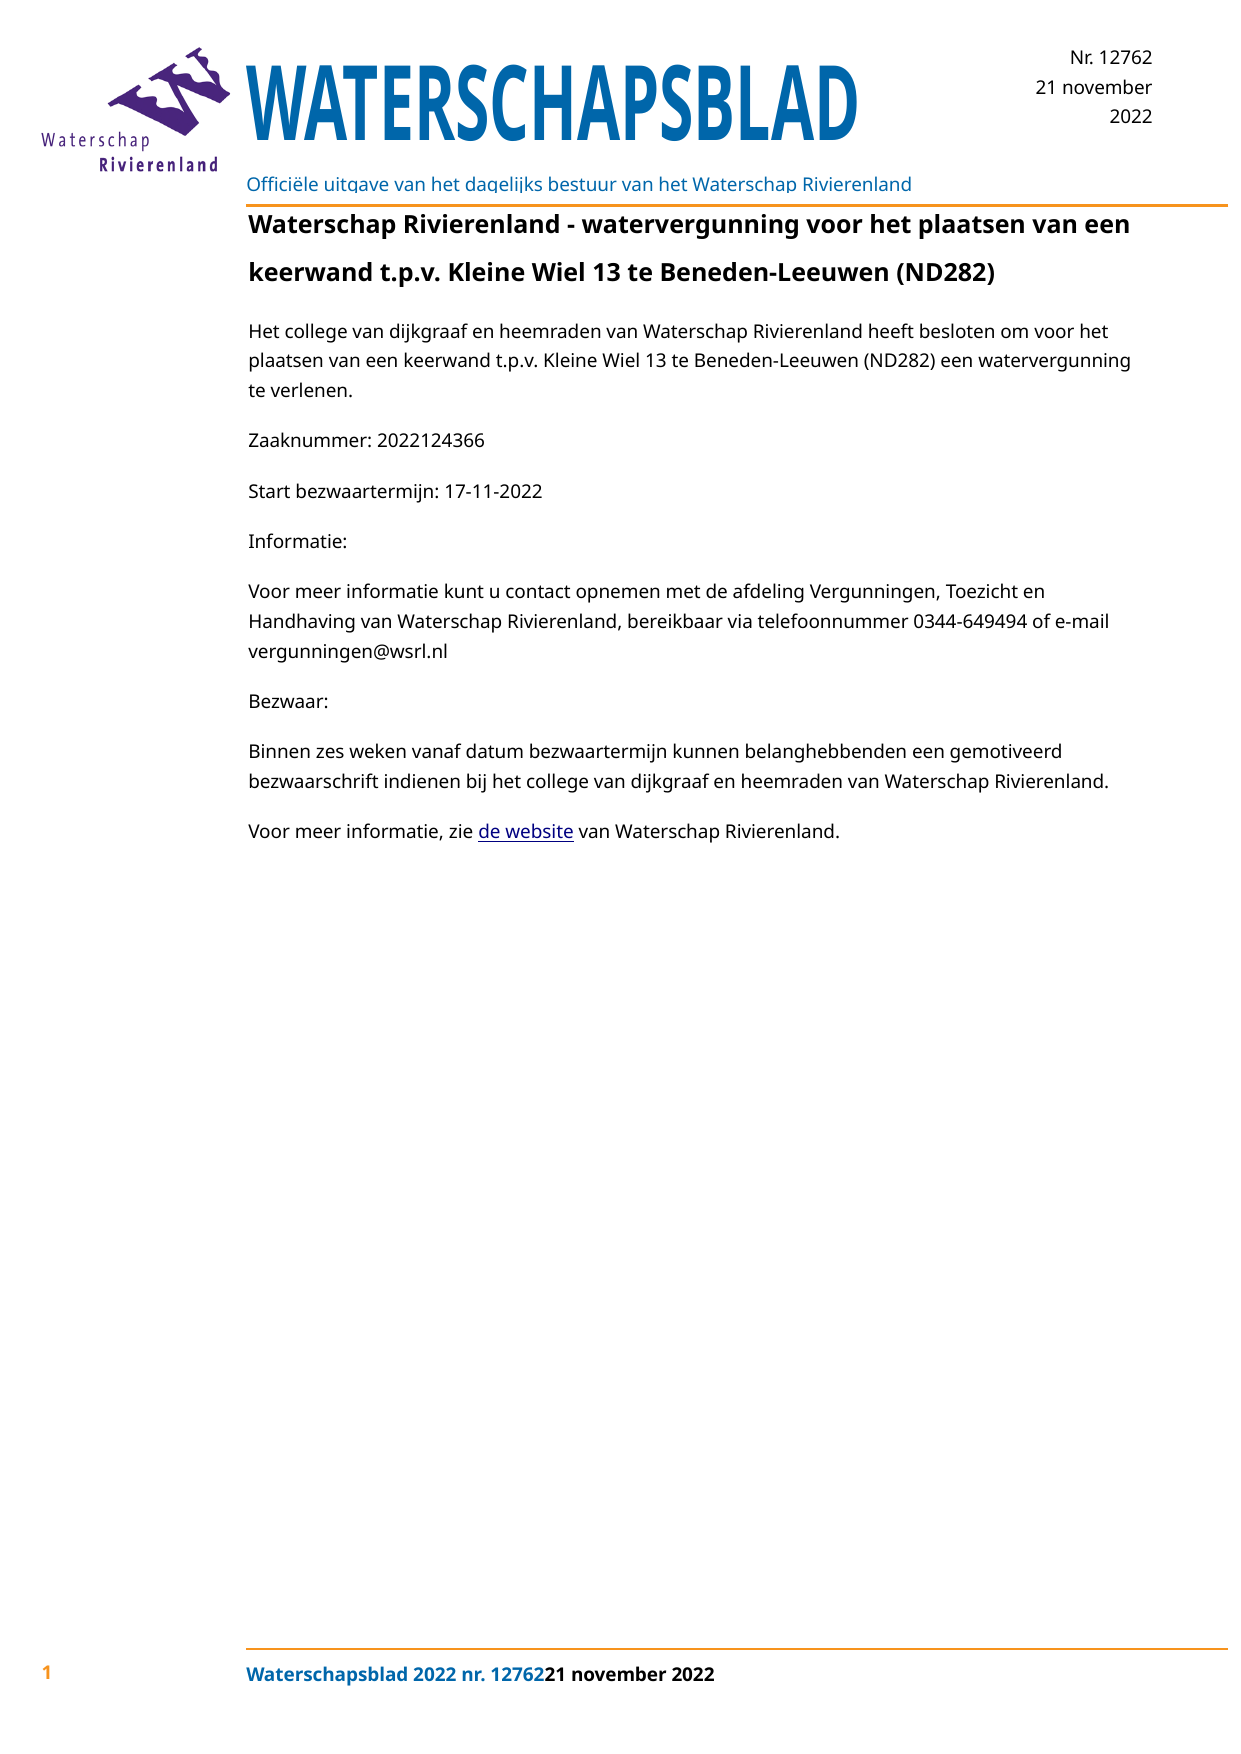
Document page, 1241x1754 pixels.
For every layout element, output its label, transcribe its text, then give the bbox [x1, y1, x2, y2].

text Start bezwaartermijn: 17-11-2022 [248, 478, 1152, 504]
text Zaaknummer: 2022124366 [248, 427, 1152, 453]
text Het college van dijkgraaf en heemraden van Waterschap Rivierenland heeft besloten om voor het plaatsen van een keerwand t.p.v. Kleine Wiel 13 te Beneden-Leeuwen (ND282) een watervergunning te verlenen. [248, 318, 1152, 403]
text Voor meer informatie, zie de website van Waterschap Rivierenland. [248, 819, 1152, 844]
picture [41, 47, 231, 172]
text Binnen zes weken vanaf datum bezwaartermijn kunnen belanghebbenden een gemotiveerd bezwaarschrift indienen bij het college van dijkgraaf en heemraden van Waterschap Rivierenland. [248, 739, 1152, 794]
text Voor meer informatie kunt u contact opnemen met de afdeling Vergunningen, Toezicht en Handhaving van Waterschap Rivierenland, bereikbaar via telefoonnummer 0344-649494 of e-mail vergunningen@wsrl.nl [248, 579, 1152, 664]
text Waterschap Rivierenland - watervergunning voor het plaatsen van een keerwand t.p.v. Kleine Wiel 13 te Beneden-Leeuwen (ND282) [248, 207, 1152, 288]
text Informatie: [248, 528, 1152, 554]
text Bezwaar: [248, 688, 1152, 714]
